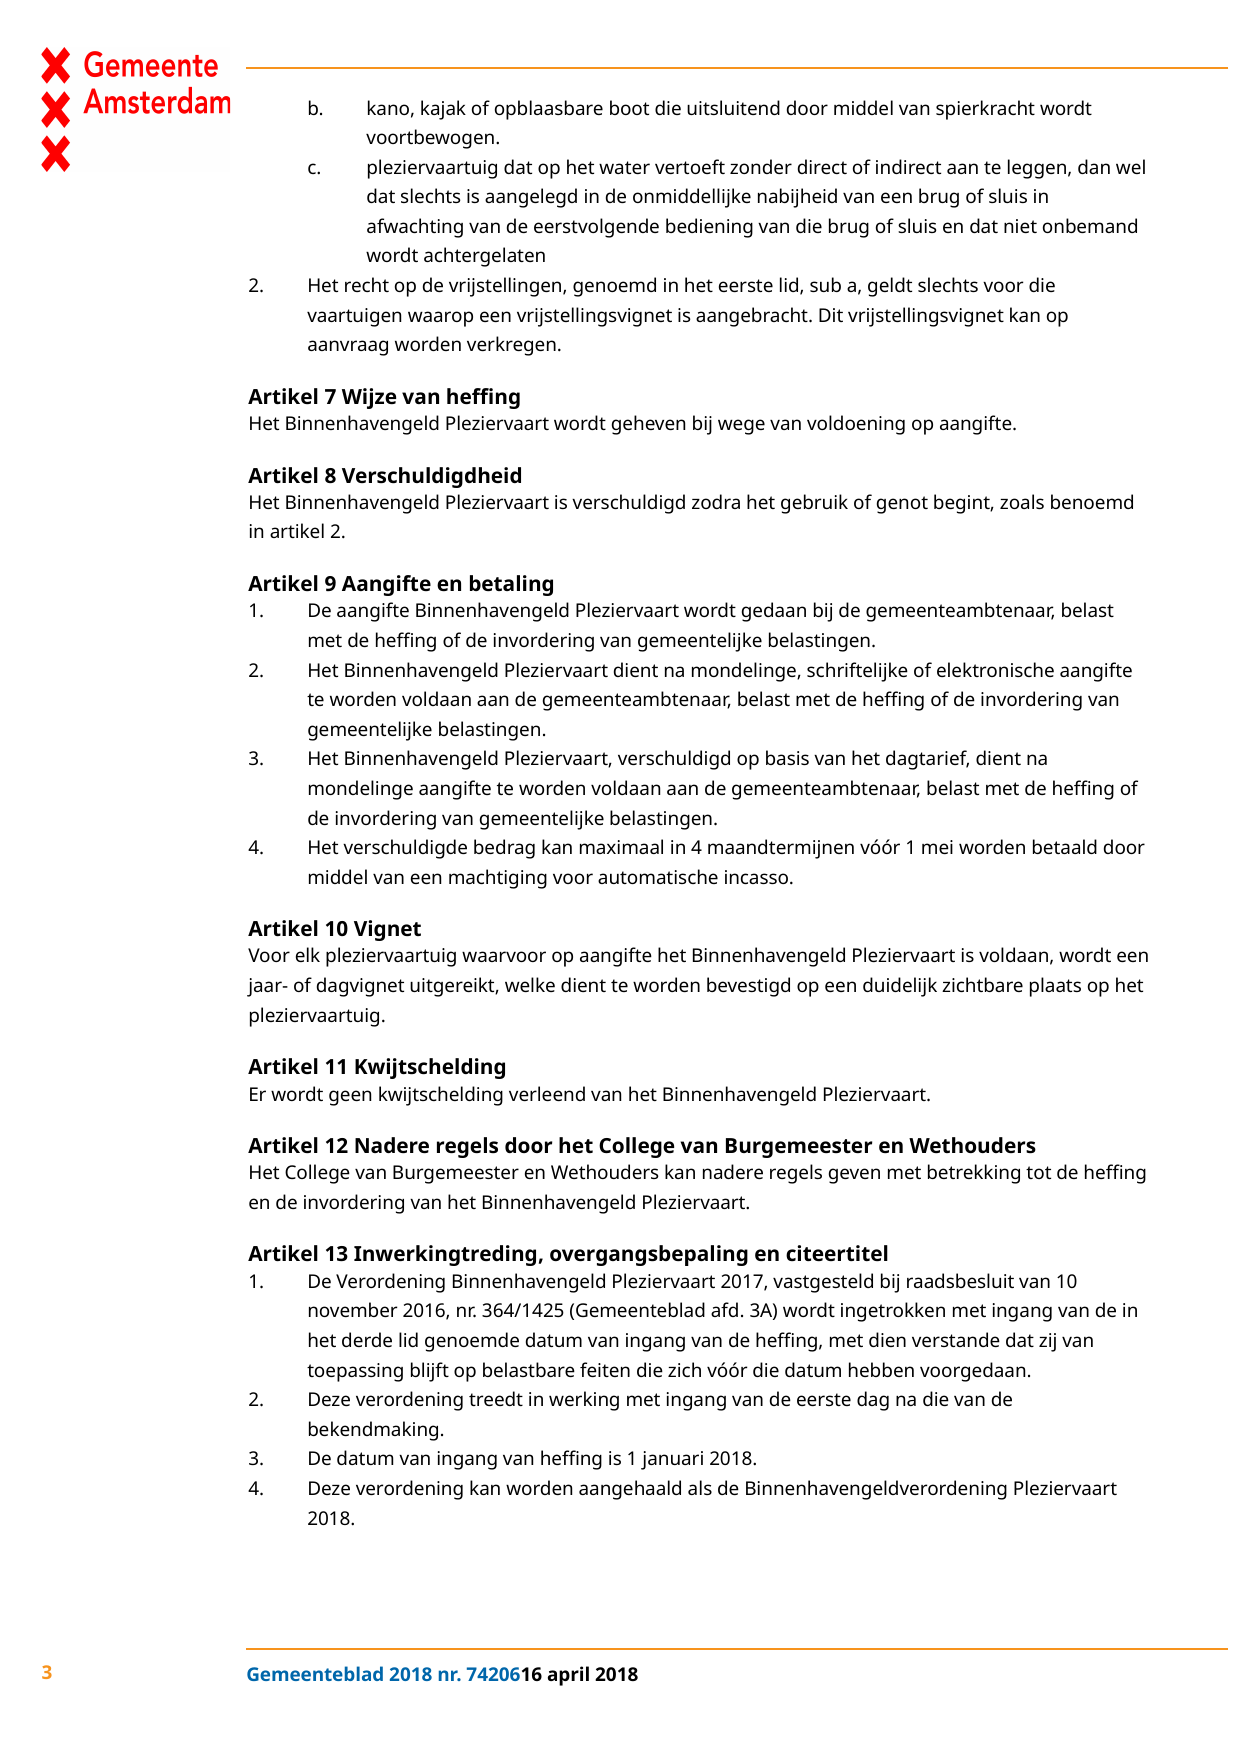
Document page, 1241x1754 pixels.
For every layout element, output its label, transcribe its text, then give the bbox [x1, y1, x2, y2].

list De Verordening Binnenhavengeld Pleziervaart 2017, vastgesteld bij raadsbesluit van 10 november 2016, nr. 364/1425 (Gemeenteblad afd. 3A) wordt ingetrokken met ingang van de in het derde lid genoemde datum van ingang van de heffing, met dien verstande dat zij van toepassing blijft op belastbare feiten die zich vóór die datum hebben voorgedaan. [248, 1268, 1152, 1382]
text Het College van Burgemeester en Wethouders kan nadere regels geven met betrekking tot de heffing en de invordering van het Binnenhavengeld Pleziervaart. [248, 1159, 1152, 1215]
text Artikel 12 Nadere regels door het College van Burgemeester en Wethouders [248, 1131, 1152, 1159]
text Er wordt geen kwijtschelding verleend van het Binnenhavengeld Pleziervaart. [248, 1081, 1152, 1106]
list Het Binnenhavengeld Pleziervaart dient na mondelinge, schriftelijke of elektronische aangifte te worden voldaan aan de gemeenteambtenaar, belast met de heffing of de invordering van gemeentelijke belastingen. [248, 657, 1152, 742]
list kano, kajak of opblaasbare boot die uitsluitend door middel van spierkracht wordt voortbewogen. [307, 95, 1152, 150]
text Het Binnenhavengeld Pleziervaart is verschuldigd zodra het gebruik of genot begint, zoals benoemd in artikel 2. [248, 489, 1152, 544]
list Het Binnenhavengeld Pleziervaart, verschuldigd op basis van het dagtarief, dient na mondelinge aangifte te worden voldaan aan de gemeenteambtenaar, belast met de heffing of de invordering van gemeentelijke belastingen. [248, 746, 1152, 830]
text Artikel 7 Wijze van heffing [248, 382, 1152, 410]
list Het verschuldigde bedrag kan maximaal in 4 maandtermijnen vóór 1 mei worden betaald door middel van een machtiging voor automatische incasso. [248, 834, 1152, 889]
list Deze verordening kan worden aangehaald als de Binnenhavengeldverordening Pleziervaart 2018. [248, 1475, 1152, 1530]
picture [41, 47, 231, 172]
list De aangifte Binnenhavengeld Pleziervaart wordt gedaan bij de gemeenteambtenaar, belast met de heffing of de invordering van gemeentelijke belastingen. [248, 598, 1152, 653]
text Artikel 13 Inwerkingtreding, overgangsbepaling en citeertitel [248, 1239, 1152, 1268]
text Artikel 11 Kwijtschelding [248, 1052, 1152, 1081]
list De datum van ingang van heffing is 1 januari 2018. [248, 1446, 1152, 1471]
list pleziervaartuig dat op het water vertoeft zonder direct of indirect aan te leggen, dan wel dat slechts is aangelegd in de onmiddellijke nabijheid van een brug of sluis in afwachting van de eerstvolgende bediening van die brug of sluis en dat niet onbemand wordt achtergelaten [307, 154, 1152, 268]
text Het Binnenhavengeld Pleziervaart wordt geheven bij wege van voldoening op aangifte. [248, 410, 1152, 436]
text Artikel 8 Verschuldigdheid [248, 461, 1152, 489]
text Artikel 10 Vignet [248, 914, 1152, 943]
list Deze verordening treedt in werking met ingang van de eerste dag na die van de bekendmaking. [248, 1386, 1152, 1442]
text Voor elk pleziervaartuig waarvoor op aangifte het Binnenhavengeld Pleziervaart is voldaan, wordt een jaar- of dagvignet uitgereikt, welke dient te worden bevestigd op een duidelijk zichtbare plaats op het pleziervaartuig. [248, 943, 1152, 1028]
text Artikel 9 Aangifte en betaling [248, 569, 1152, 598]
list Het recht op de vrijstellingen, genoemd in het eerste lid, sub a, geldt slechts voor die vaartuigen waarop een vrijstellingsvignet is aangebracht. Dit vrijstellingsvignet kan op aanvraag worden verkregen. [248, 272, 1152, 357]
